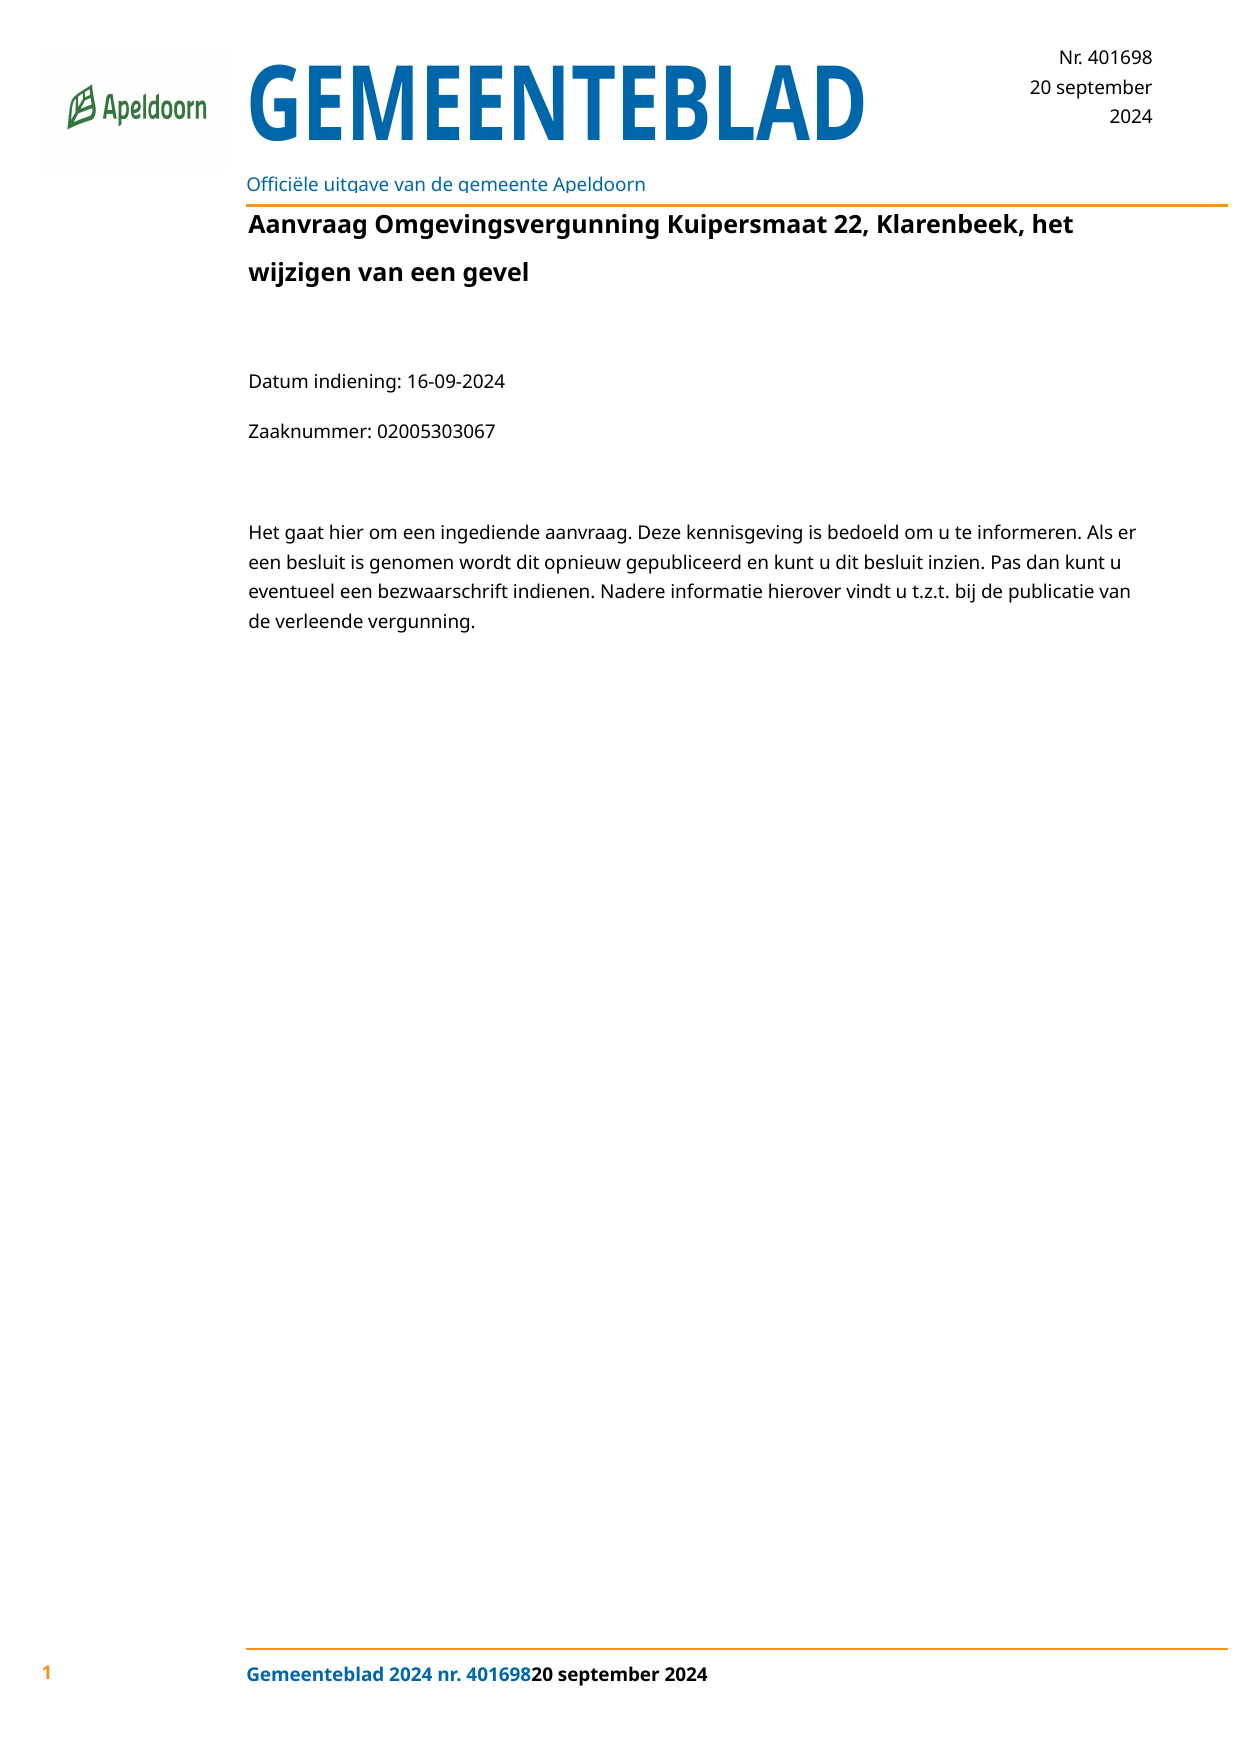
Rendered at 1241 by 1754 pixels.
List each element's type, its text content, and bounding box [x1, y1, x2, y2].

text Zaaknummer: 02005303067 [248, 419, 1152, 444]
text Het gaat hier om een ingediende aanvraag. Deze kennisgeving is bedoeld om u te informeren. Als er een besluit is genomen wordt dit opnieuw gepubliceerd en kunt u dit besluit inzien. Pas dan kunt u eventueel een bezwaarschrift indienen. Nadere informatie hierover vindt u t.z.t. bij de publicatie van de verleende vergunning. [248, 519, 1152, 634]
picture [41, 47, 231, 172]
text Datum indiening: 16-09-2024 [248, 368, 1152, 394]
text Aanvraag Omgevingsvergunning Kuipersmaat 22, Klarenbeek, het wijzigen van een gevel [248, 207, 1152, 288]
